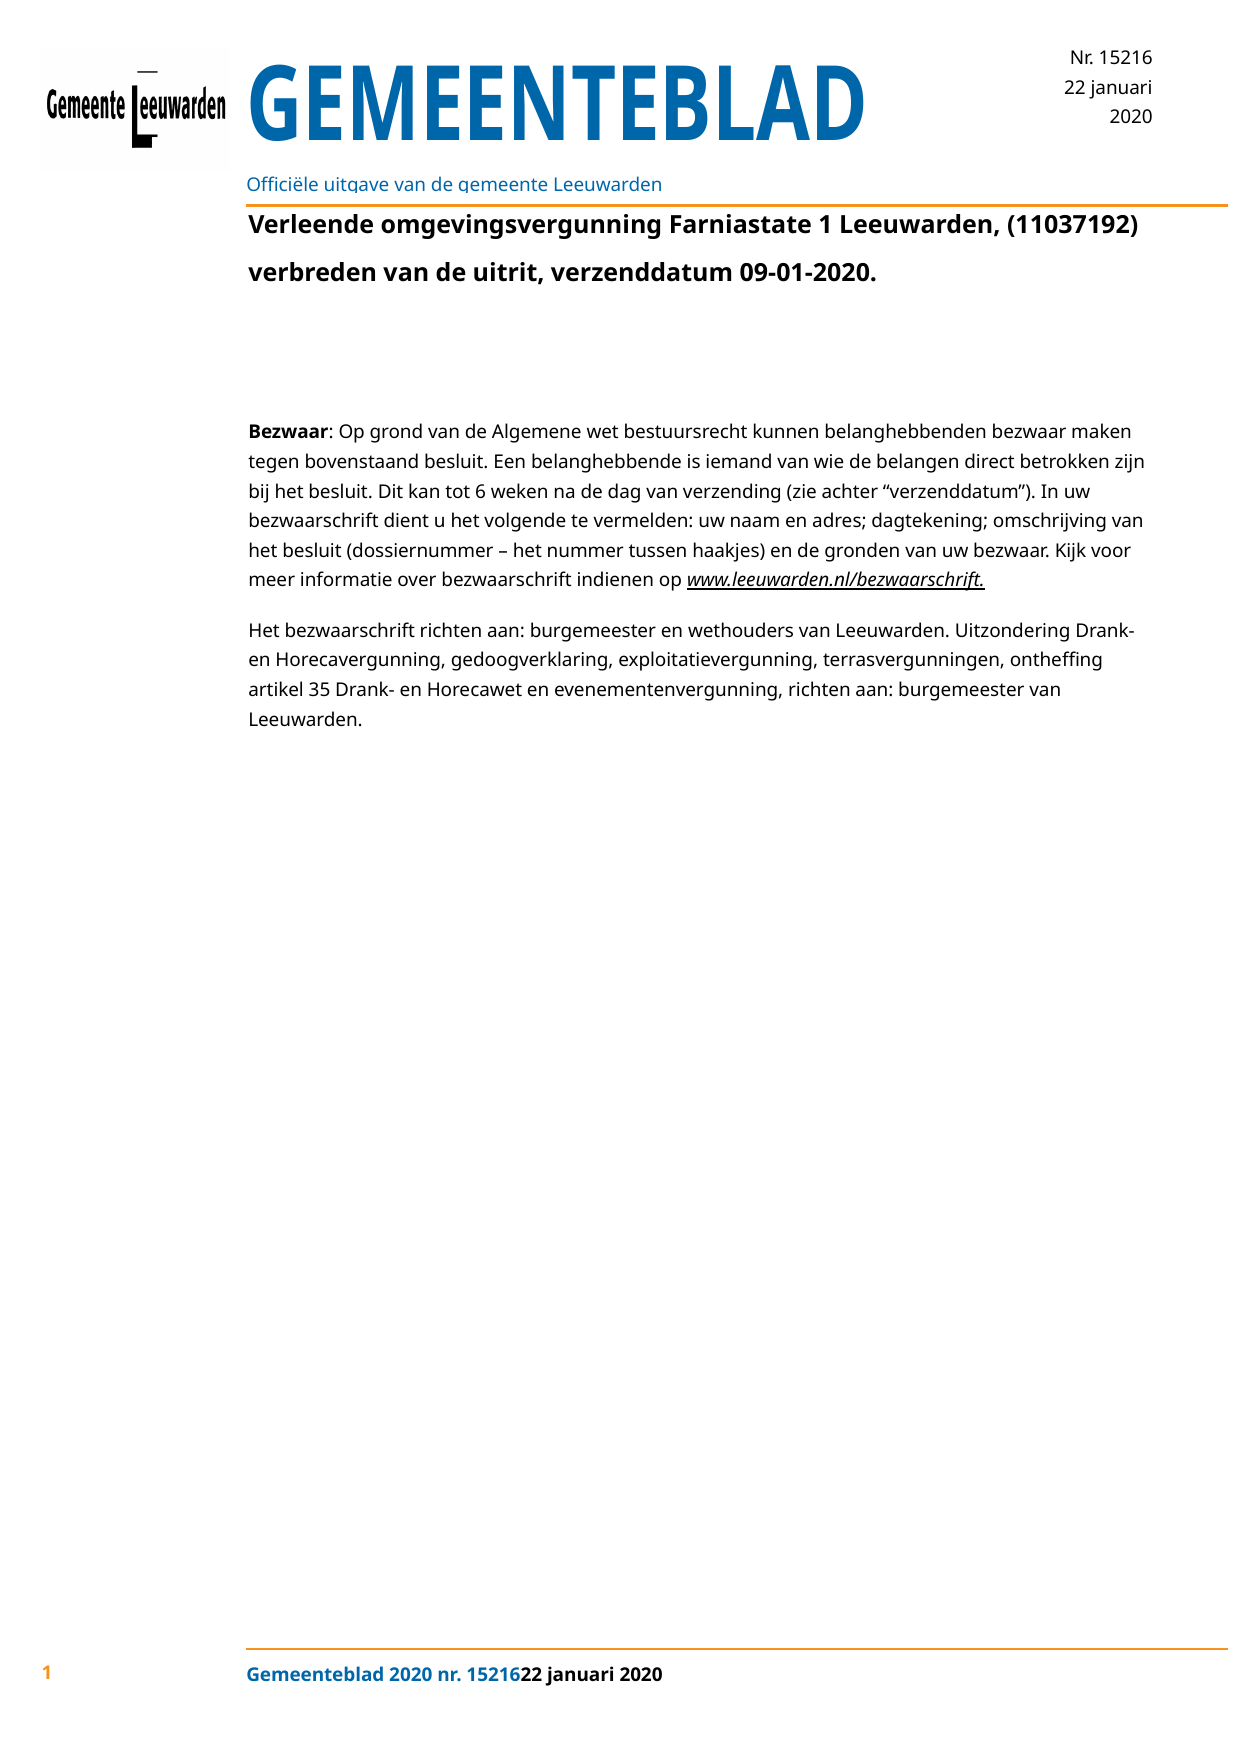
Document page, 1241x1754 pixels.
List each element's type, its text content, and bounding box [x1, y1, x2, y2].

text Verleende omgevingsvergunning Farniastate 1 Leeuwarden, (11037192) verbreden van de uitrit, verzenddatum 09-01-2020. [248, 207, 1152, 288]
text Bezwaar: Op grond van de Algemene wet bestuursrecht kunnen belanghebbenden bezwaar maken tegen bovenstaand besluit. Een belanghebbende is iemand van wie de belangen direct betrokken zijn bij het besluit. Dit kan tot 6 weken na de dag van verzending (zie achter “verzenddatum”). In uw bezwaarschrift dient u het volgende te vermelden: uw naam en adres; dagtekening; omschrijving van het besluit (dossiernummer – het nummer tussen haakjes) en de gronden van uw bezwaar. Kijk voor meer informatie over bezwaarschrift indienen op www.leeuwarden.nl/bezwaarschrift. [248, 419, 1152, 592]
picture [41, 47, 231, 172]
text Het bezwaarschrift richten aan: burgemeester en wethouders van Leeuwarden. Uitzondering Drank- en Horecavergunning, gedoogverklaring, exploitatievergunning, terrasvergunningen, ontheffing artikel 35 Drank- en Horecawet en evenementenvergunning, richten aan: burgemeester van Leeuwarden. [248, 617, 1152, 732]
